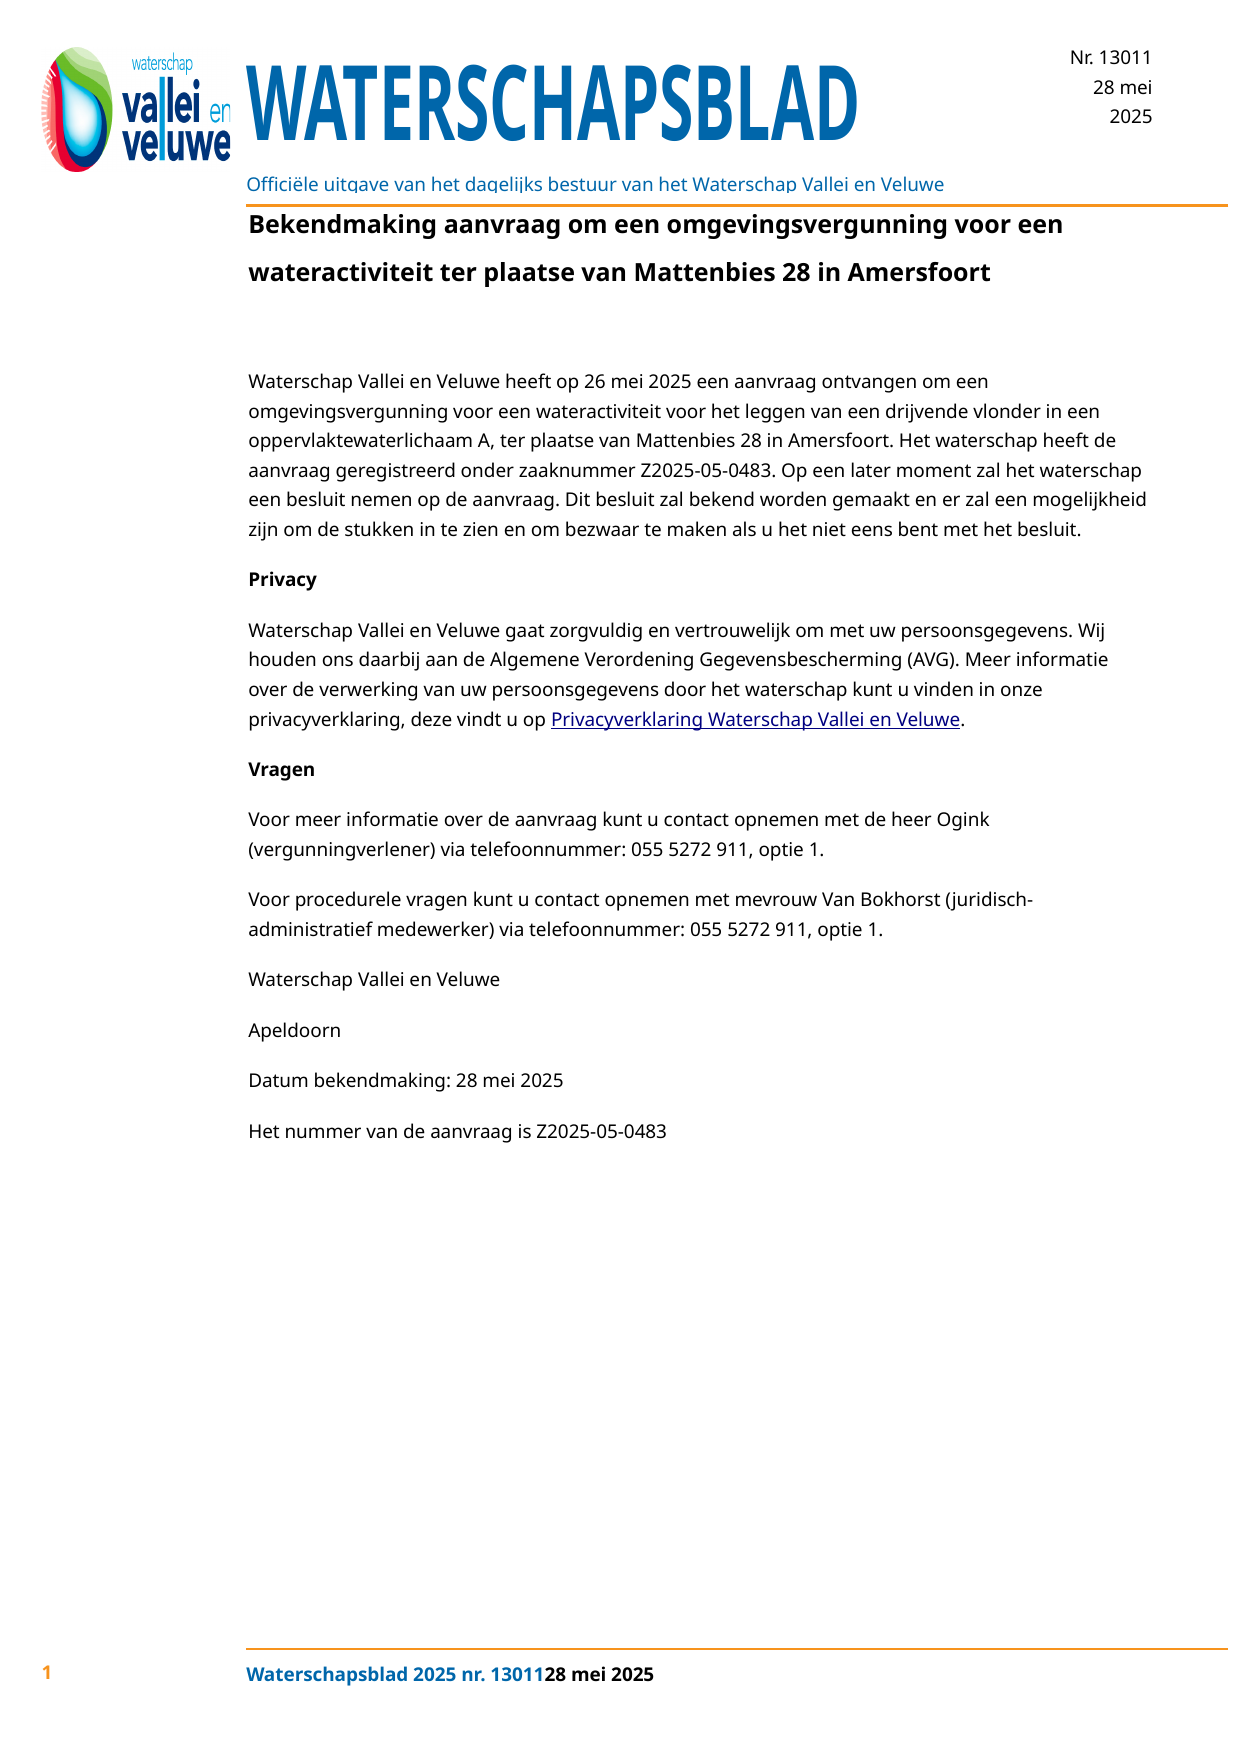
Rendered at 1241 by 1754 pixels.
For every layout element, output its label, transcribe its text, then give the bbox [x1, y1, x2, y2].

text Bekendmaking aanvraag om een omgevingsvergunning voor een wateractiviteit ter plaatse van Mattenbies 28 in Amersfoort [248, 207, 1152, 288]
text Waterschap Vallei en Veluwe gaat zorgvuldig en vertrouwelijk om met uw persoonsgegevens. Wij houden ons daarbij aan de Algemene Verordening Gegevensbescherming (AVG). Meer informatie over de verwerking van uw persoonsgegevens door het waterschap kunt u vinden in onze privacyverklaring, deze vindt u op Privacyverklaring Waterschap Vallei en Veluwe. [248, 617, 1152, 732]
text Waterschap Vallei en Veluwe [248, 967, 1152, 992]
text Vragen [248, 756, 1152, 782]
text Privacy [248, 567, 1152, 592]
text Waterschap Vallei en Veluwe heeft op 26 mei 2025 een aanvraag ontvangen om een omgevingsvergunning voor een wateractiviteit voor het leggen van een drijvende vlonder in een oppervlaktewaterlichaam A, ter plaatse van Mattenbies 28 in Amersfoort. Het waterschap heeft de aanvraag geregistreerd onder zaaknummer Z2025-05-0483. Op een later moment zal het waterschap een besluit nemen op de aanvraag. Dit besluit zal bekend worden gemaakt en er zal een mogelijkheid zijn om de stukken in te zien en om bezwaar te maken als u het niet eens bent met het besluit. [248, 368, 1152, 542]
text Voor procedurele vragen kunt u contact opnemen met mevrouw Van Bokhorst (juridisch-administratief medewerker) via telefoonnummer: 055 5272 911, optie 1. [248, 887, 1152, 942]
text Het nummer van de aanvraag is Z2025-05-0483 [248, 1118, 1152, 1144]
text Voor meer informatie over de aanvraag kunt u contact opnemen met de heer Ogink (vergunningverlener) via telefoonnummer: 055 5272 911, optie 1. [248, 807, 1152, 862]
text Datum bekendmaking: 28 mei 2025 [248, 1067, 1152, 1093]
text Apeldoorn [248, 1017, 1152, 1043]
picture [41, 47, 231, 172]
